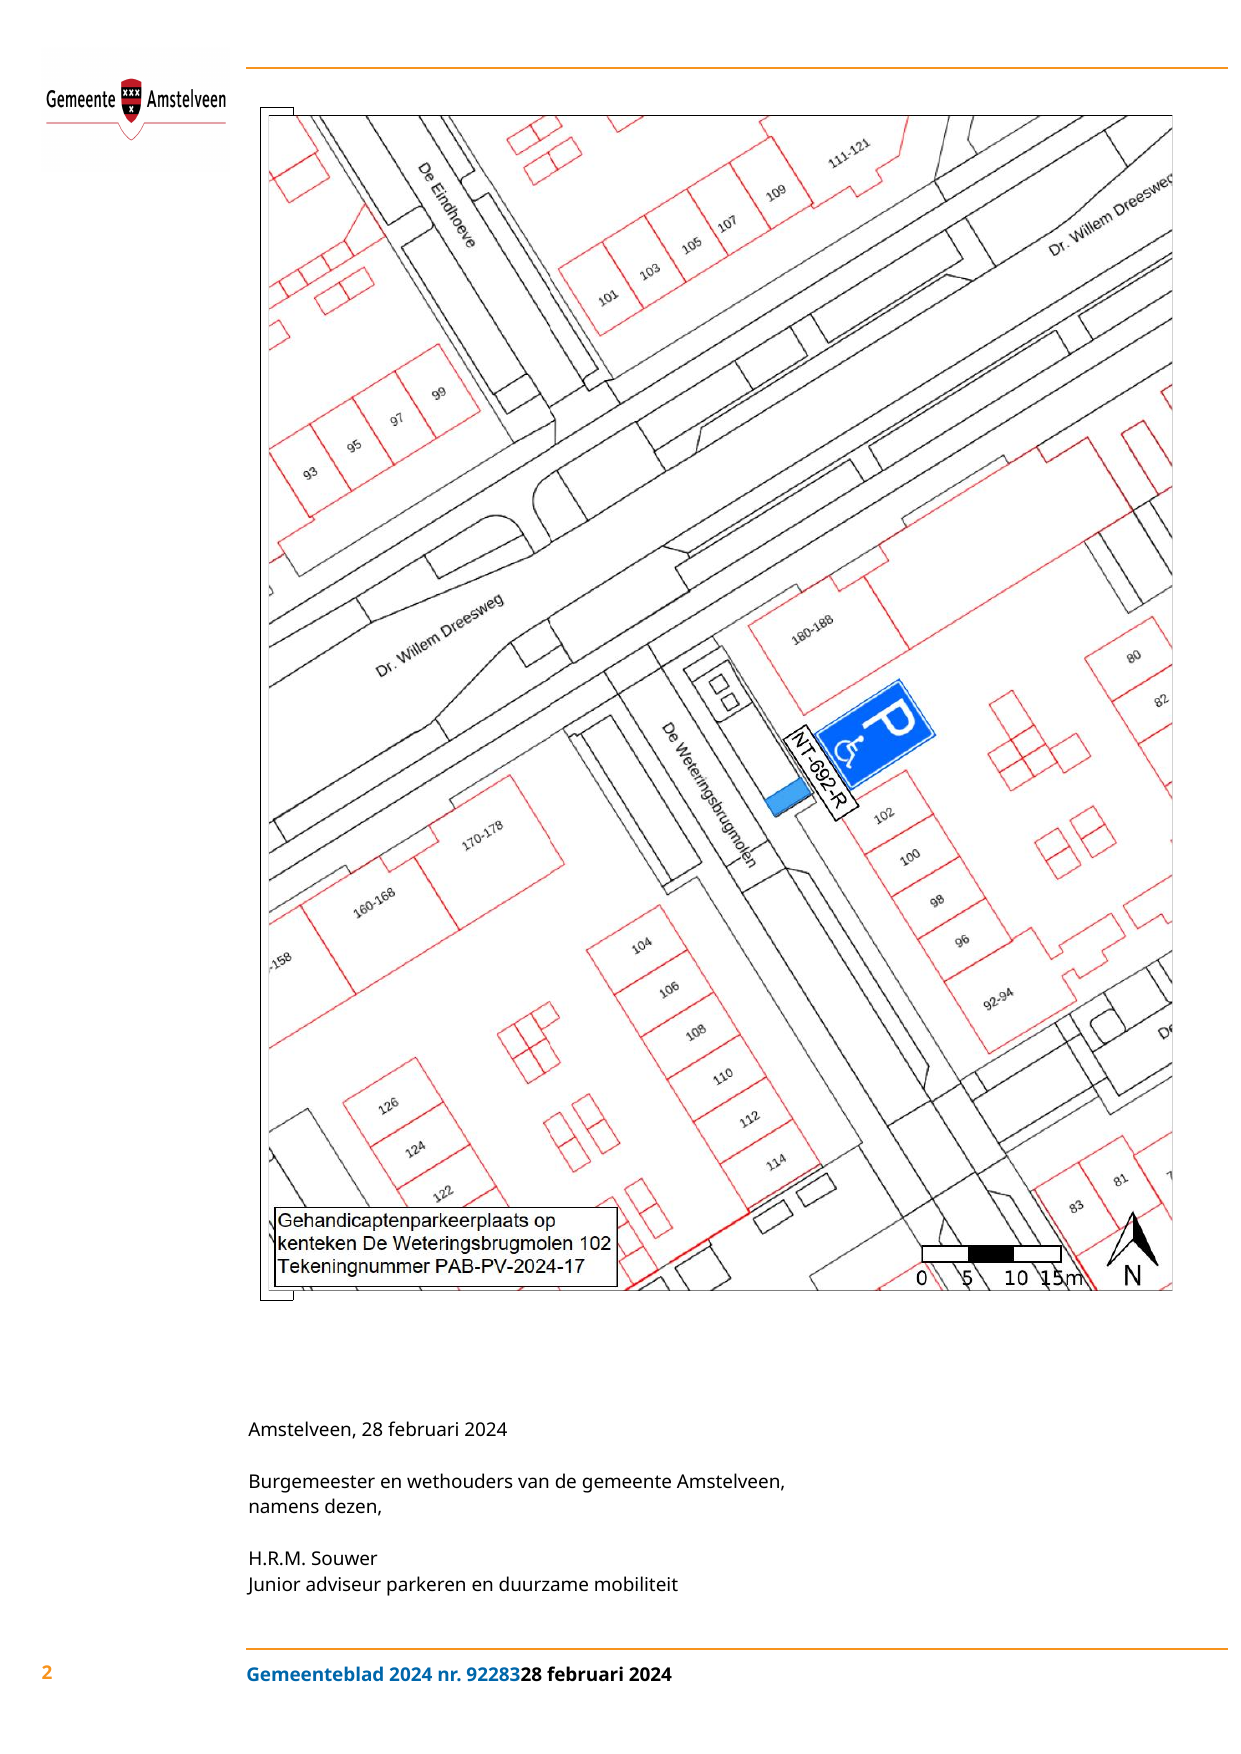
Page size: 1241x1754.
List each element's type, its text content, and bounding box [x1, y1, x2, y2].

text namens dezen, [248, 1494, 1152, 1519]
text Amstelveen, 28 februari 2024 [248, 1417, 1152, 1442]
picture [268, 115, 1173, 1291]
text Burgemeester en wethouders van de gemeente Amstelveen, [248, 1468, 1152, 1494]
text Junior adviseur parkeren en duurzame mobiliteit [248, 1571, 1152, 1597]
text H.R.M. Souwer [248, 1545, 1152, 1571]
picture [41, 47, 231, 172]
